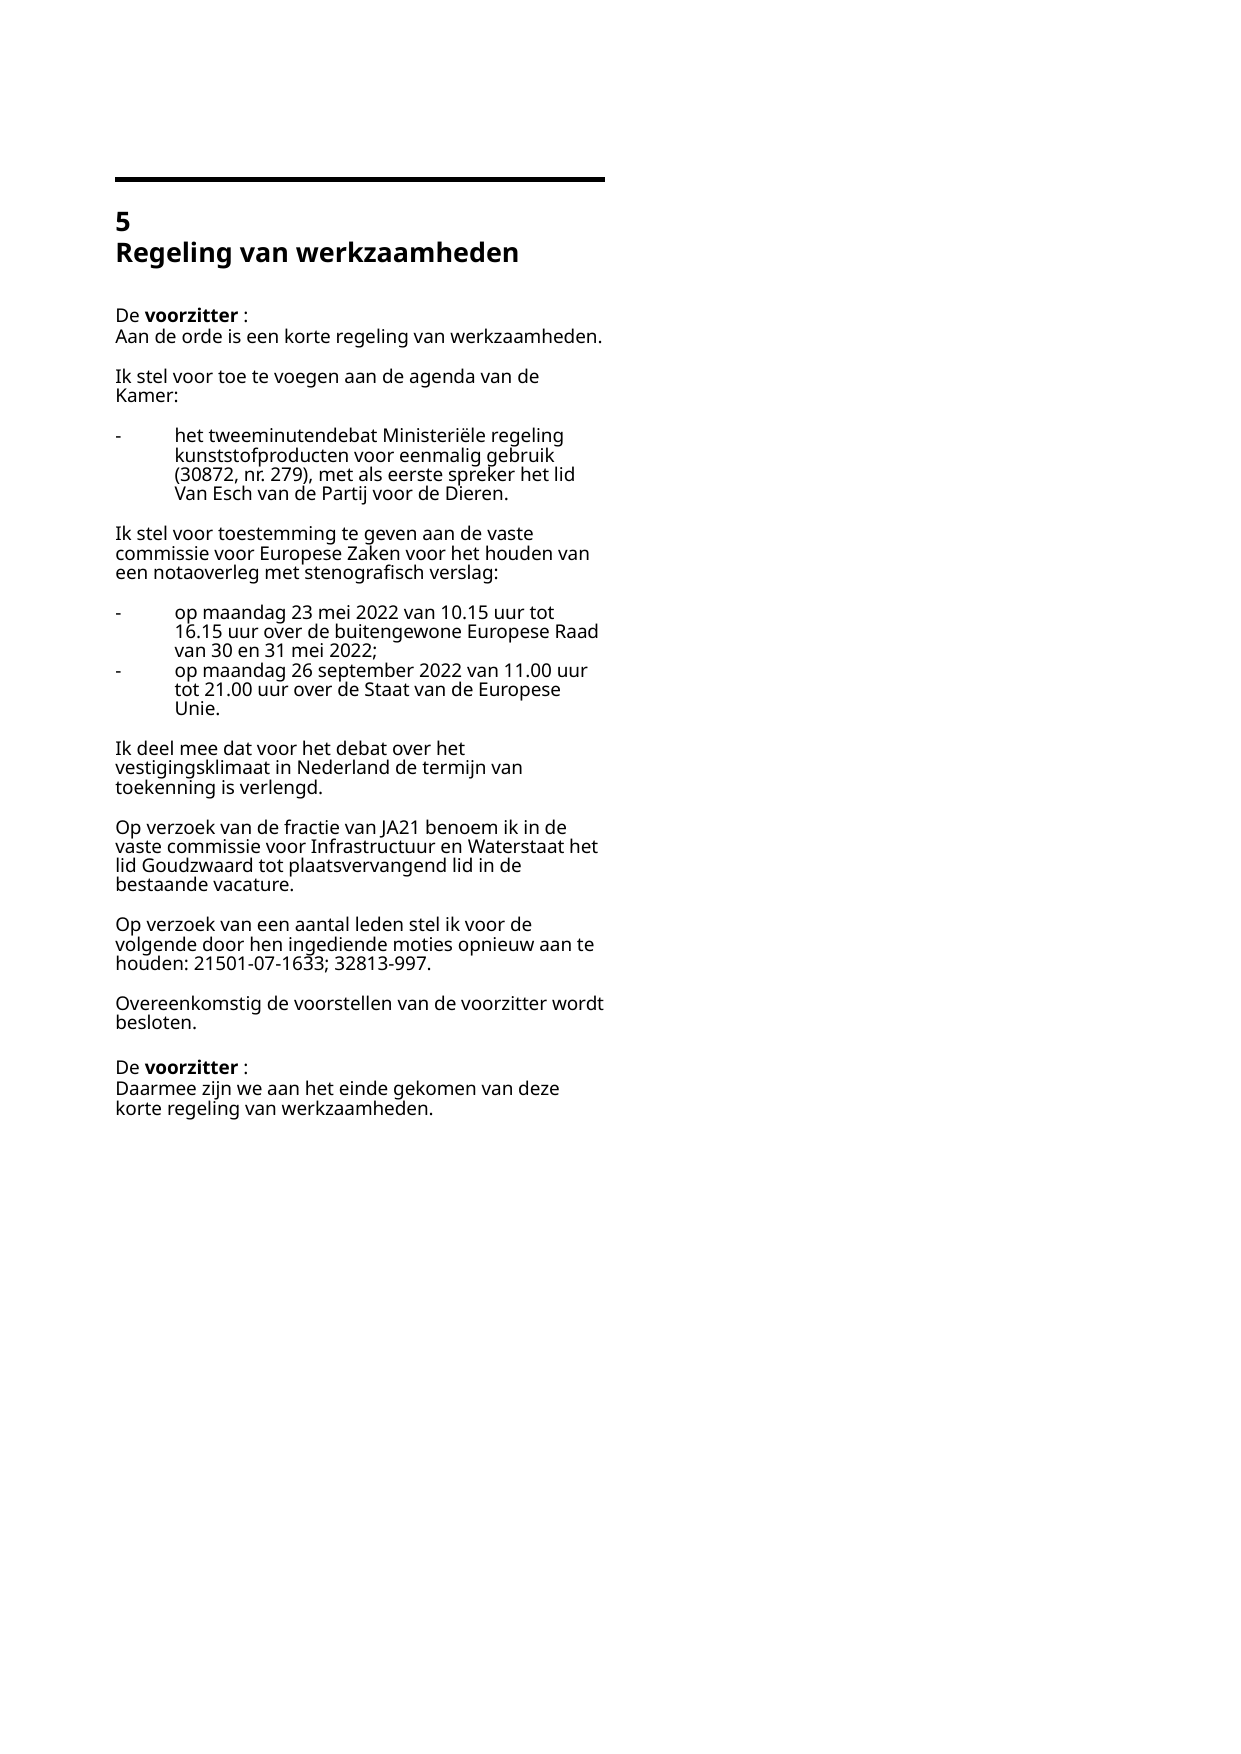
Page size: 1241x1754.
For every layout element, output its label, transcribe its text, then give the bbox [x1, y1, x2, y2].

text Regeling van werkzaamheden [115, 239, 605, 283]
text Overeenkomstig de voorstellen van de voorzitter wordt besloten. [115, 995, 605, 1034]
list het tweeminutendebat Ministeriële regeling kunststofproducten voor eenmalig gebruik (30872, nr. 279), met als eerste spreker het lid Van Esch van de Partij voor de Dieren. [115, 427, 605, 504]
text Ik stel voor toe te voegen aan de agenda van de Kamer: [115, 368, 605, 407]
list op maandag 23 mei 2022 van 10.15 uur tot 16.15 uur over de buitengewone Europese Raad van 30 en 31 mei 2022; [115, 604, 605, 662]
text De voorzitter : [115, 1054, 605, 1080]
text Aan de orde is een korte regeling van werkzaamheden. [115, 328, 605, 347]
list op maandag 26 september 2022 van 11.00 uur tot 21.00 uur over de Staat van de Europese Unie. [115, 662, 605, 719]
text De voorzitter : [115, 302, 605, 328]
text Op verzoek van de fractie van JA21 benoem ik in de vaste commissie voor Infrastructuur en Waterstaat het lid Goudzwaard tot plaatsvervangend lid in de bestaande vacature. [115, 819, 605, 896]
text Ik deel mee dat voor het debat over het vestigingsklimaat in Nederland de termijn van toekenning is verlengd. [115, 740, 605, 798]
text 5 [115, 203, 605, 239]
text Ik stel voor toestemming te geven aan de vaste commissie voor Europese Zaken voor het houden van een notaoverleg met stenografisch verslag: [115, 525, 605, 583]
text Daarmee zijn we aan het einde gekomen van deze korte regeling van werkzaamheden. [115, 1080, 605, 1119]
text Op verzoek van een aantal leden stel ik voor de volgende door hen ingediende moties opnieuw aan te houden: 21501-07-1633; 32813-997. [115, 916, 605, 974]
